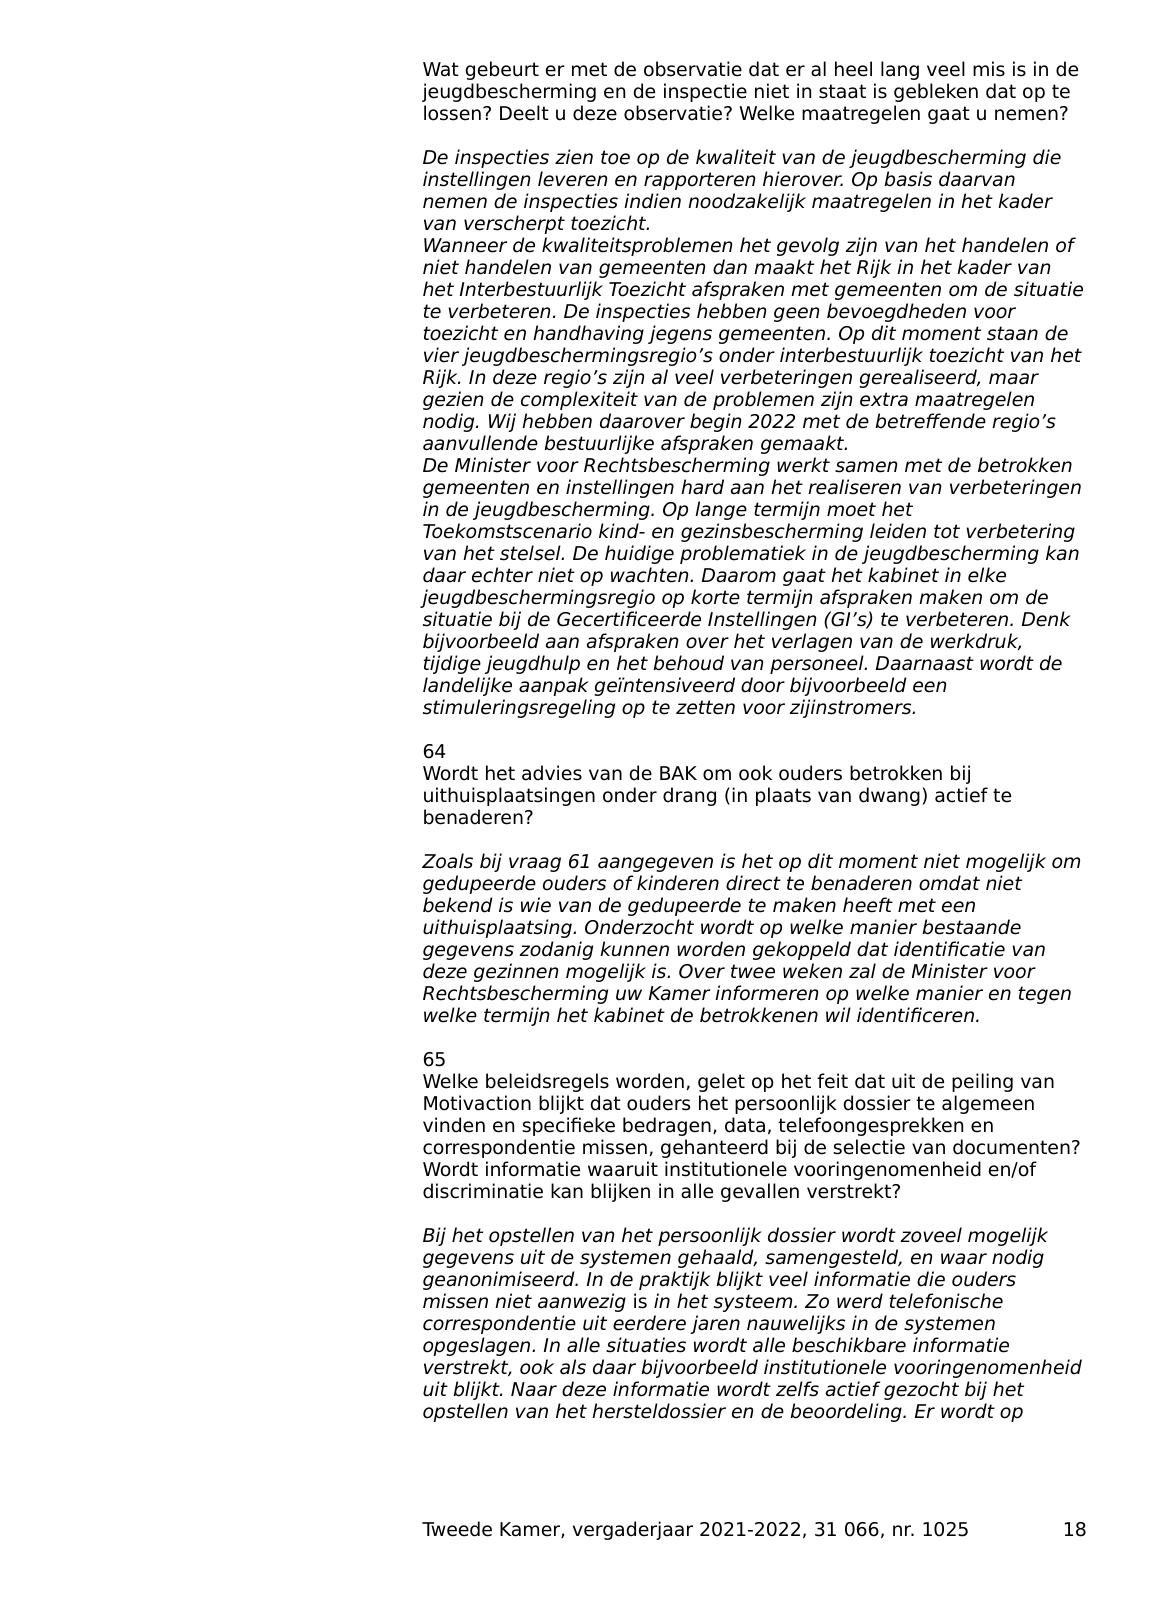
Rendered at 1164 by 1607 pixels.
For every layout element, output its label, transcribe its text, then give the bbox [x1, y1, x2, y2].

text Welke beleidsregels worden, gelet op het feit dat uit de peiling van Motivaction blijkt dat ouders het persoonlijk dossier te algemeen vinden en specifieke bedragen, data, telefoongesprekken en correspondentie missen, gehanteerd bij de selectie van documenten? Wordt informatie waaruit institutionele vooringenomenheid en/of discriminatie kan blijken in alle gevallen verstrekt? [422, 1071, 1087, 1203]
text De inspecties zien toe op de kwaliteit van de jeugdbescherming die instellingen leveren en rapporteren hierover. Op basis daarvan nemen de inspecties indien noodzakelijk maatregelen in het kader van verscherpt toezicht. [422, 147, 1087, 235]
text Wat gebeurt er met de observatie dat er al heel lang veel mis is in de jeugdbescherming en de inspectie niet in staat is gebleken dat op te lossen? Deelt u deze observatie? Welke maatregelen gaat u nemen? [422, 59, 1087, 125]
text Wordt het advies van de BAK om ook ouders betrokken bij uithuisplaatsingen onder drang (in plaats van dwang) actief te benaderen? [422, 763, 1087, 829]
text Bij het opstellen van het persoonlijk dossier wordt zoveel mogelijk gegevens uit de systemen gehaald, samengesteld, en waar nodig geanonimiseerd. In de praktijk blijkt veel informatie die ouders missen niet aanwezig is in het systeem. Zo werd telefonische correspondentie uit eerdere jaren nauwelijks in de systemen opgeslagen. In alle situaties wordt alle beschikbare informatie verstrekt, ook als daar bijvoorbeeld institutionele vooringenomenheid uit blijkt. Naar deze informatie wordt zelfs actief gezocht bij het opstellen van het hersteldossier en de beoordeling. Er wordt op [422, 1225, 1087, 1423]
text De Minister voor Rechtsbescherming werkt samen met de betrokken gemeenten en instellingen hard aan het realiseren van verbeteringen in de jeugdbescherming. Op lange termijn moet het Toekomstscenario kind- en gezinsbescherming leiden tot verbetering van het stelsel. De huidige problematiek in de jeugdbescherming kan daar echter niet op wachten. Daarom gaat het kabinet in elke jeugdbeschermingsregio op korte termijn afspraken maken om de situatie bij de Gecertificeerde Instellingen (GI’s) te verbeteren. Denk bijvoorbeeld aan afspraken over het verlagen van de werkdruk, tijdige jeugdhulp en het behoud van personeel. Daarnaast wordt de landelijke aanpak geïntensiveerd door bijvoorbeeld een stimuleringsregeling op te zetten voor zijinstromers. [422, 455, 1087, 719]
text 64 [422, 741, 1087, 763]
text Wanneer de kwaliteitsproblemen het gevolg zijn van het handelen of niet handelen van gemeenten dan maakt het Rijk in het kader van het Interbestuurlijk Toezicht afspraken met gemeenten om de situatie te verbeteren. De inspecties hebben geen bevoegdheden voor toezicht en handhaving jegens gemeenten. Op dit moment staan de vier jeugdbeschermingsregio’s onder interbestuurlijk toezicht van het Rijk. In deze regio’s zijn al veel verbeteringen gerealiseerd, maar gezien de complexiteit van de problemen zijn extra maatregelen nodig. Wij hebben daarover begin 2022 met de betreffende regio’s aanvullende bestuurlijke afspraken gemaakt. [422, 235, 1087, 455]
text 65 [422, 1049, 1087, 1071]
text Zoals bij vraag 61 aangegeven is het op dit moment niet mogelijk om gedupeerde ouders of kinderen direct te benaderen omdat niet bekend is wie van de gedupeerde te maken heeft met een uithuisplaatsing. Onderzocht wordt op welke manier bestaande gegevens zodanig kunnen worden gekoppeld dat identificatie van deze gezinnen mogelijk is. Over twee weken zal de Minister voor Rechtsbescherming uw Kamer informeren op welke manier en tegen welke termijn het kabinet de betrokkenen wil identificeren. [422, 851, 1087, 1027]
